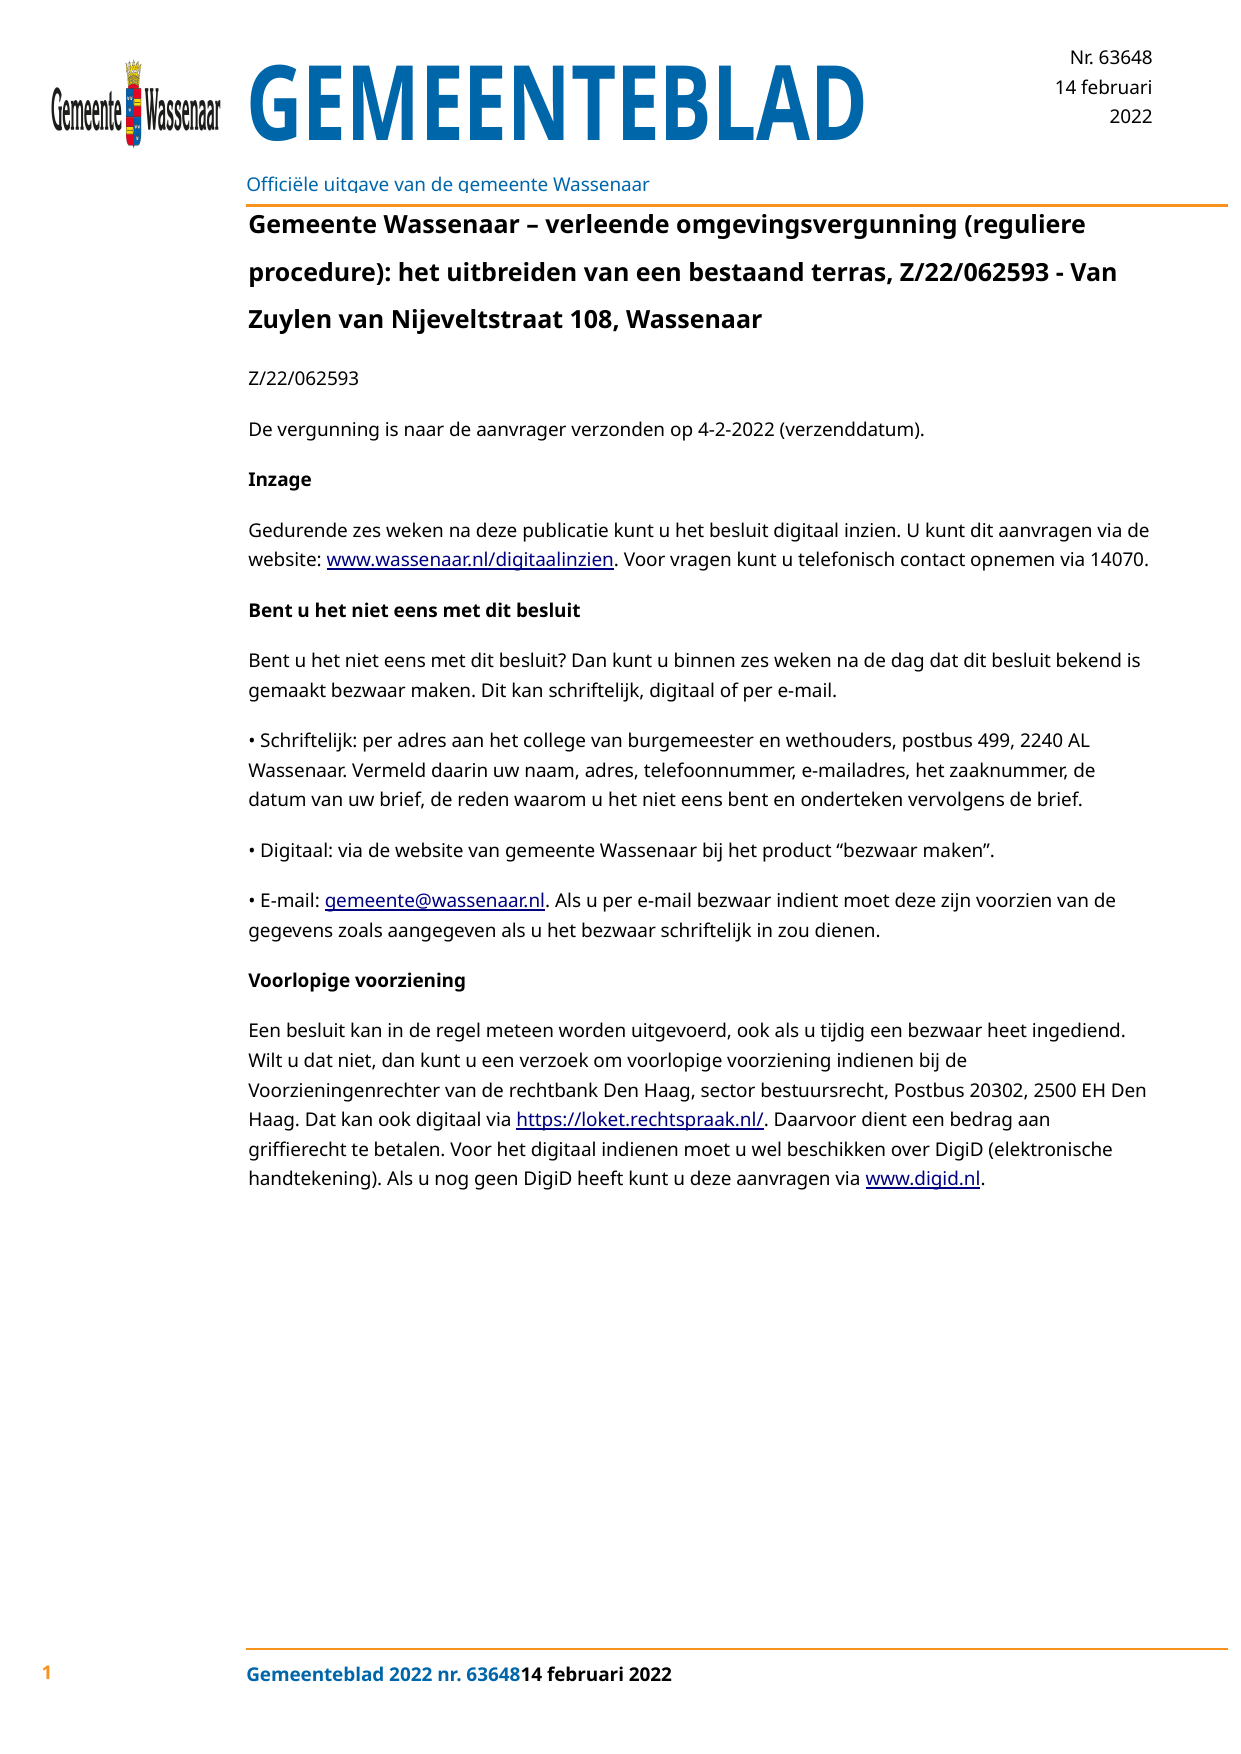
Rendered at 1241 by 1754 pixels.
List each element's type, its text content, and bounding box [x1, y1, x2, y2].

text Voorlopige voorziening [248, 967, 1152, 993]
text Gedurende zes weken na deze publicatie kunt u het besluit digitaal inzien. U kunt dit aanvragen via de website: www.wassenaar.nl/digitaalinzien. Voor vragen kunt u telefonisch contact opnemen via 14070. [248, 517, 1152, 572]
text De vergunning is naar de aanvrager verzonden op 4-2-2022 (verzenddatum). [248, 416, 1152, 442]
text Een besluit kan in de regel meteen worden uitgevoerd, ook als u tijdig een bezwaar heet ingediend. Wilt u dat niet, dan kunt u een verzoek om voorlopige voorziening indienen bij de Voorzieningenrechter van de rechtbank Den Haag, sector bestuursrecht, Postbus 20302, 2500 EH Den Haag. Dat kan ook digitaal via https://loket.rechtspraak.nl/. Daarvoor dient een bedrag aan griffierecht te betalen. Voor het digitaal indienen moet u wel beschikken over DigiD (elektronische handtekening). Als u nog geen DigiD heeft kunt u deze aanvragen via www.digid.nl. [248, 1018, 1152, 1191]
picture [41, 47, 231, 172]
text Z/22/062593 [248, 366, 1152, 391]
text • Schriftelijk: per adres aan het college van burgemeester en wethouders, postbus 499, 2240 AL Wassenaar. Vermeld daarin uw naam, adres, telefoonnummer, e-mailadres, het zaaknummer, de datum van uw brief, de reden waarom u het niet eens bent en onderteken vervolgens de brief. [248, 727, 1152, 812]
text Gemeente Wassenaar – verleende omgevingsvergunning (reguliere procedure): het uitbreiden van een bestaand terras, Z/22/062593 - Van Zuylen van Nijeveltstraat 108, Wassenaar [248, 207, 1152, 336]
text • E-mail: gemeente@wassenaar.nl. Als u per e-mail bezwaar indient moet deze zijn voorzien van de gegevens zoals aangegeven als u het bezwaar schriftelijk in zou dienen. [248, 887, 1152, 942]
text Inzage [248, 466, 1152, 492]
text Bent u het niet eens met dit besluit [248, 597, 1152, 622]
text Bent u het niet eens met dit besluit? Dan kunt u binnen zes weken na de dag dat dit besluit bekend is gemaakt bezwaar maken. Dit kan schriftelijk, digitaal of per e-mail. [248, 647, 1152, 702]
text • Digitaal: via de website van gemeente Wassenaar bij het product “bezwaar maken”. [248, 837, 1152, 862]
